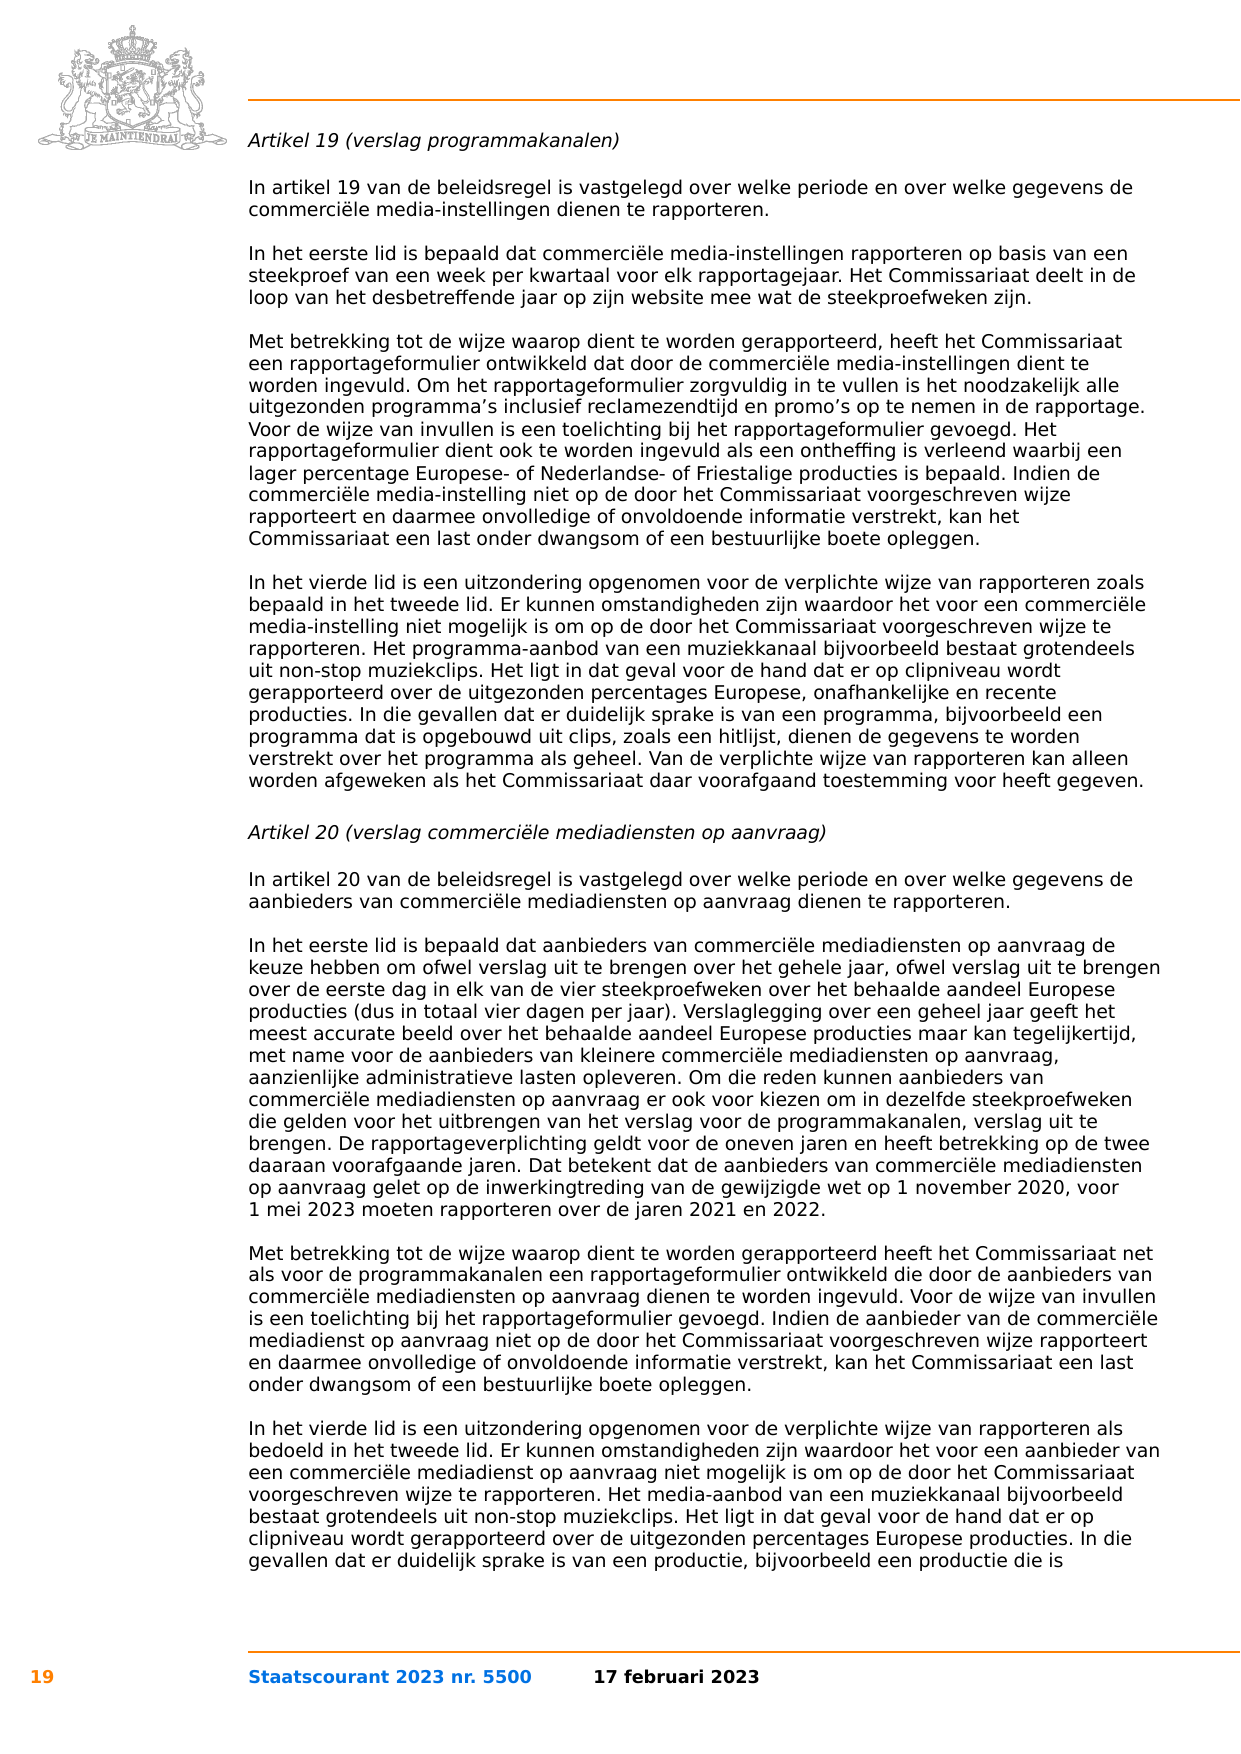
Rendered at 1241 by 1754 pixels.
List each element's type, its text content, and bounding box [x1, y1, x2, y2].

picture [38, 25, 227, 150]
text In het vierde lid is een uitzondering opgenomen voor de verplichte wijze van rapporteren zoals bepaald in het tweede lid. Er kunnen omstandigheden zijn waardoor het voor een commerciële media-instelling niet mogelijk is om op de door het Commissariaat voorgeschreven wijze te rapporteren. Het programma-aanbod van een muziekkanaal bijvoorbeeld bestaat grotendeels uit non-stop muziekclips. Het ligt in dat geval voor de hand dat er op clipniveau wordt gerapporteerd over de uitgezonden percentages Europese, onafhankelijke en recente producties. In die gevallen dat er duidelijk sprake is van een programma, bijvoorbeeld een programma dat is opgebouwd uit clips, zoals een hitlijst, dienen de gegevens te worden verstrekt over het programma als geheel. Van de verplichte wijze van rapporteren kan alleen worden afgeweken als het Commissariaat daar voorafgaand toestemming voor heeft gegeven. [248, 572, 1163, 792]
text In artikel 19 van de beleidsregel is vastgelegd over welke periode en over welke gegevens de commerciële media-instellingen dienen te rapporteren. [248, 177, 1163, 221]
text Met betrekking tot de wijze waarop dient te worden gerapporteerd heeft het Commissariaat net als voor de programmakanalen een rapportageformulier ontwikkeld die door de aanbieders van commerciële mediadiensten op aanvraag dienen te worden ingevuld. Voor de wijze van invullen is een toelichting bij het rapportageformulier gevoegd. Indien de aanbieder van de commerciële mediadienst op aanvraag niet op de door het Commissariaat voorgeschreven wijze rapporteert en daarmee onvolledige of onvoldoende informatie verstrekt, kan het Commissariaat een last onder dwangsom of een bestuurlijke boete opleggen. [248, 1242, 1163, 1396]
subtitle Artikel 20 (verslag commerciële mediadiensten op aanvraag) [248, 822, 1163, 844]
text In het vierde lid is een uitzondering opgenomen voor de verplichte wijze van rapporteren als bedoeld in het tweede lid. Er kunnen omstandigheden zijn waardoor het voor een aanbieder van een commerciële mediadienst op aanvraag niet mogelijk is om op de door het Commissariaat voorgeschreven wijze te rapporteren. Het media-aanbod van een muziekkanaal bijvoorbeeld bestaat grotendeels uit non-stop muziekclips. Het ligt in dat geval voor de hand dat er op clipniveau wordt gerapporteerd over de uitgezonden percentages Europese producties. In die gevallen dat er duidelijk sprake is van een productie, bijvoorbeeld een productie die is [248, 1418, 1163, 1572]
text In artikel 20 van de beleidsregel is vastgelegd over welke periode en over welke gegevens de aanbieders van commerciële mediadiensten op aanvraag dienen te rapporteren. [248, 869, 1163, 913]
text Met betrekking tot de wijze waarop dient te worden gerapporteerd, heeft het Commissariaat een rapportageformulier ontwikkeld dat door de commerciële media-instellingen dient te worden ingevuld. Om het rapportageformulier zorgvuldig in te vullen is het noodzakelijk alle uitgezonden programma’s inclusief reclamezendtijd en promo’s op te nemen in de rapportage. Voor de wijze van invullen is een toelichting bij het rapportageformulier gevoegd. Het rapportageformulier dient ook te worden ingevuld als een ontheffing is verleend waarbij een lager percentage Europese- of Nederlandse- of Friestalige producties is bepaald. Indien de commerciële media-instelling niet op de door het Commissariaat voorgeschreven wijze rapporteert en daarmee onvolledige of onvoldoende informatie verstrekt, kan het Commissariaat een last onder dwangsom of een bestuurlijke boete opleggen. [248, 331, 1163, 550]
text In het eerste lid is bepaald dat aanbieders van commerciële mediadiensten op aanvraag de keuze hebben om ofwel verslag uit te brengen over het gehele jaar, ofwel verslag uit te brengen over de eerste dag in elk van de vier steekproefweken over het behaalde aandeel Europese producties (dus in totaal vier dagen per jaar). Verslaglegging over een geheel jaar geeft het meest accurate beeld over het behaalde aandeel Europese producties maar kan tegelijkertijd, met name voor de aanbieders van kleinere commerciële mediadiensten op aanvraag, aanzienlijke administratieve lasten opleveren. Om die reden kunnen aanbieders van commerciële mediadiensten op aanvraag er ook voor kiezen om in dezelfde steekproefweken die gelden voor het uitbrengen van het verslag voor de programmakanalen, verslag uit te brengen. De rapportageverplichting geldt voor de oneven jaren en heeft betrekking op de twee daaraan voorafgaande jaren. Dat betekent dat de aanbieders van commerciële mediadiensten op aanvraag gelet op de inwerkingtreding van de gewijzigde wet op 1 november 2020, voor 1 mei 2023 moeten rapporteren over de jaren 2021 en 2022. [248, 935, 1163, 1221]
text In het eerste lid is bepaald dat commerciële media-instellingen rapporteren op basis van een steekproef van een week per kwartaal voor elk rapportagejaar. Het Commissariaat deelt in de loop van het desbetreffende jaar op zijn website mee wat de steekproefweken zijn. [248, 243, 1163, 309]
subtitle Artikel 19 (verslag programmakanalen) [248, 130, 1163, 152]
